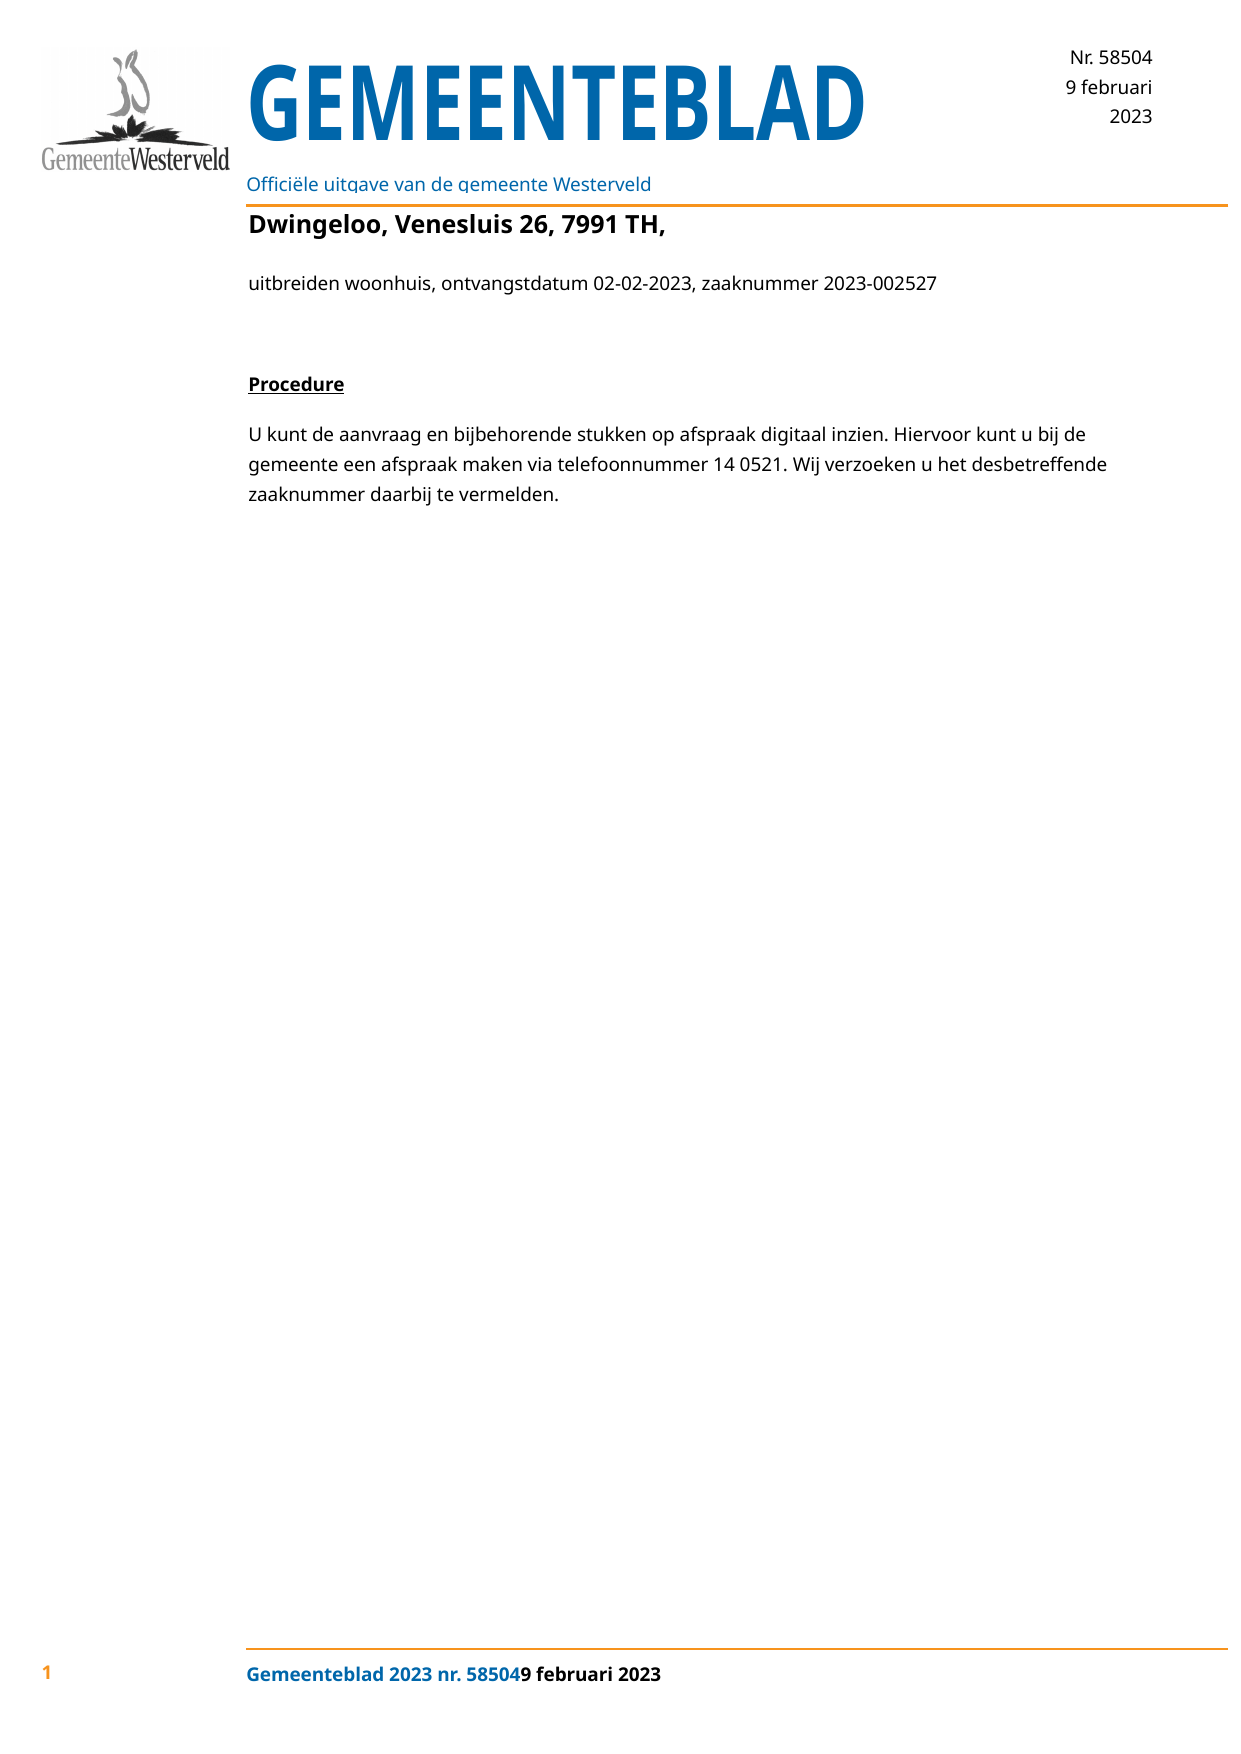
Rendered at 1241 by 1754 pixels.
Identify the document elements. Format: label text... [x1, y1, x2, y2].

text uitbreiden woonhuis, ontvangstdatum 02-02-2023, zaaknummer 2023-002527 [248, 270, 1152, 296]
text Procedure [248, 371, 1152, 397]
text U kunt de aanvraag en bijbehorende stukken op afspraak digitaal inzien. Hiervoor kunt u bij de gemeente een afspraak maken via telefoonnummer 14 0521. Wij verzoeken u het desbetreffende zaaknummer daarbij te vermelden. [248, 422, 1152, 506]
picture [41, 47, 231, 172]
text Dwingeloo, Venesluis 26, 7991 TH, [248, 207, 1152, 241]
